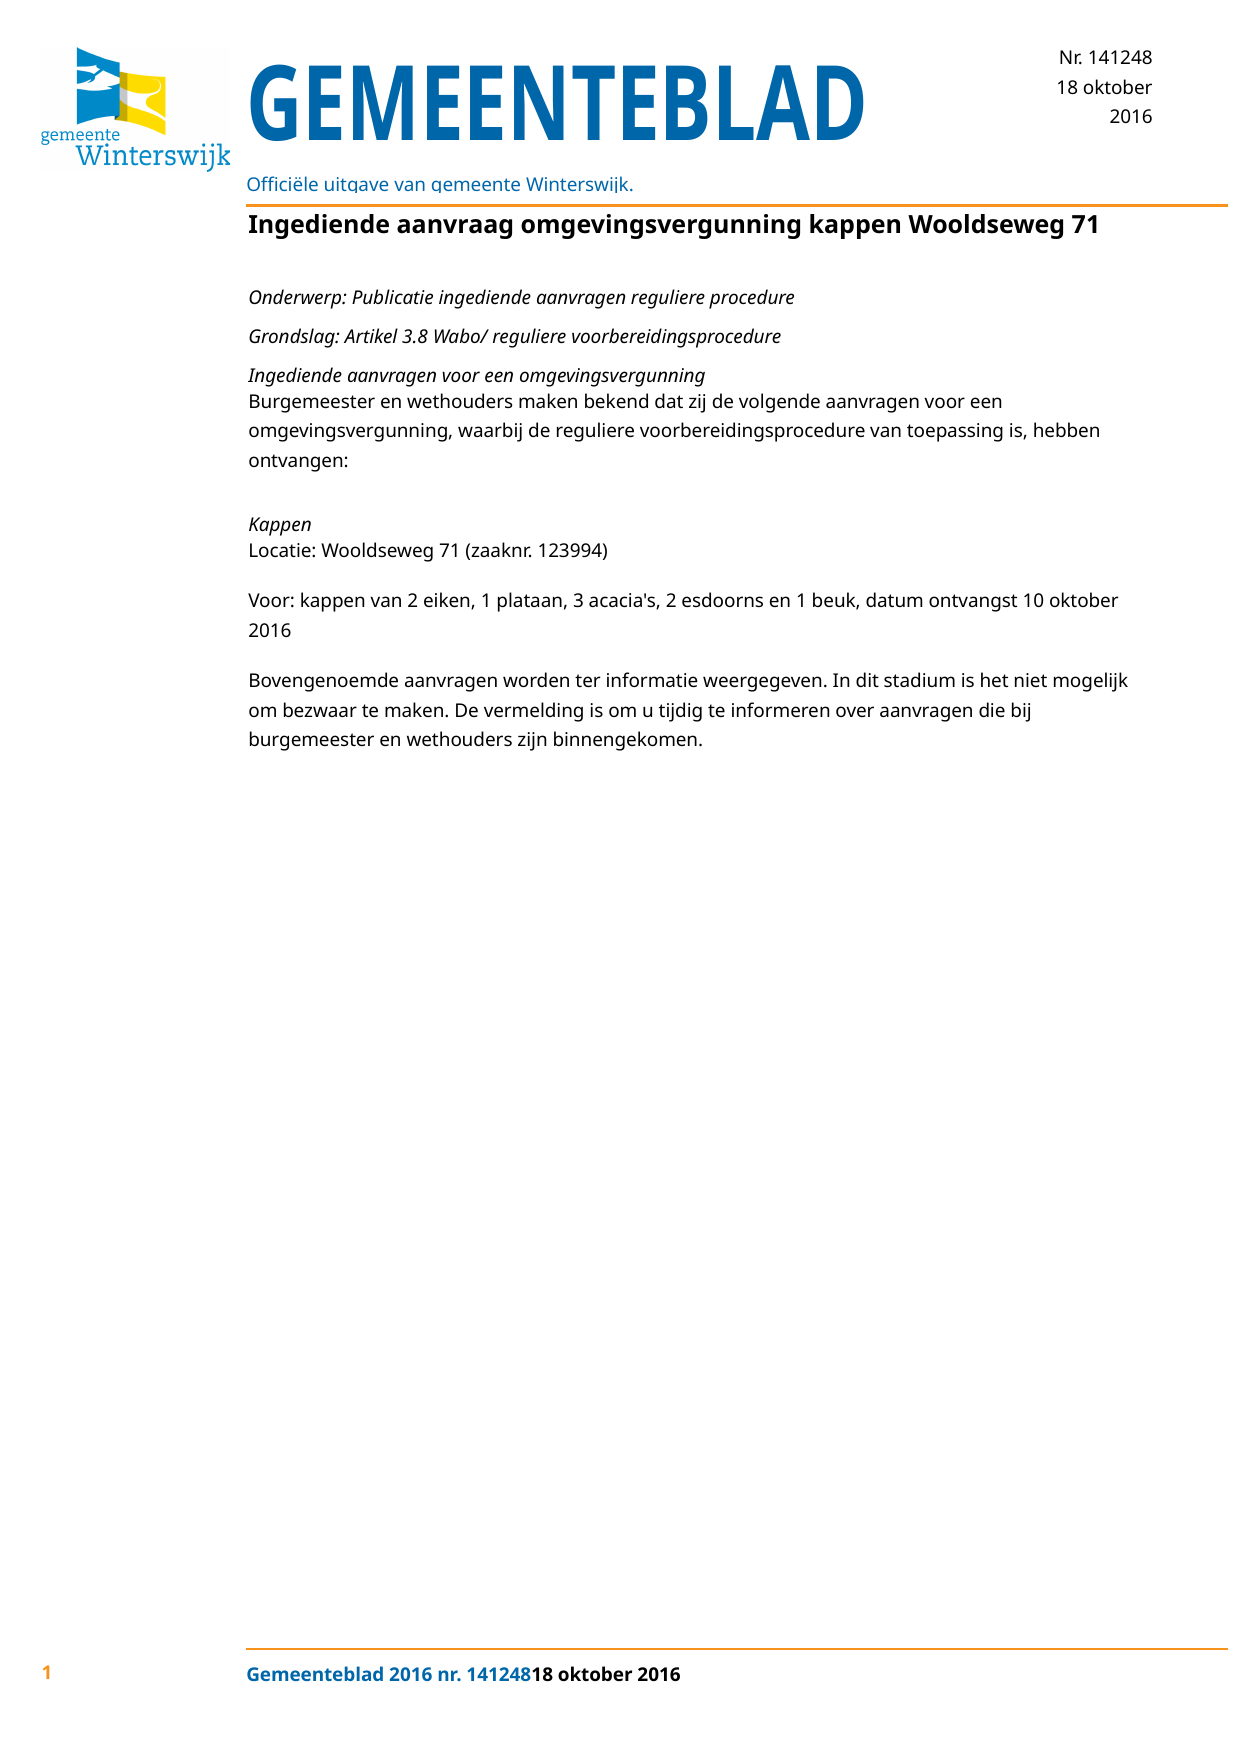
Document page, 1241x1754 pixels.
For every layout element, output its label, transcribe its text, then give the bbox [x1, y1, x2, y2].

picture [225, 153, 231, 162]
text Onderwerp: Publicatie ingediende aanvragen reguliere procedure [248, 284, 1152, 309]
picture [41, 47, 231, 172]
text Burgemeester en wethouders maken bekend dat zij de volgende aanvragen voor een omgevingsvergunning, waarbij de reguliere voorbereidingsprocedure van toepassing is, hebben ontvangen: [248, 388, 1152, 473]
text Locatie: Wooldseweg 71 (zaaknr. 123994) [248, 537, 1152, 563]
text Voor: kappen van 2 eiken, 1 plataan, 3 acacia's, 2 esdoorns en 1 beuk, datum ontvangst 10 oktober 2016 [248, 587, 1152, 643]
text Ingediende aanvraag omgevingsvergunning kappen Wooldseweg 71 [248, 207, 1152, 241]
text Ingediende aanvragen voor een omgevingsvergunning [248, 362, 1152, 388]
text Grondslag: Artikel 3.8 Wabo/ reguliere voorbereidingsprocedure [248, 323, 1152, 349]
text Kappen [248, 511, 1152, 537]
text Bovengenoemde aanvragen worden ter informatie weergegeven. In dit stadium is het niet mogelijk om bezwaar te maken. De vermelding is om u tijdig te informeren over aanvragen die bij burgemeester en wethouders zijn binnengekomen. [248, 667, 1152, 752]
